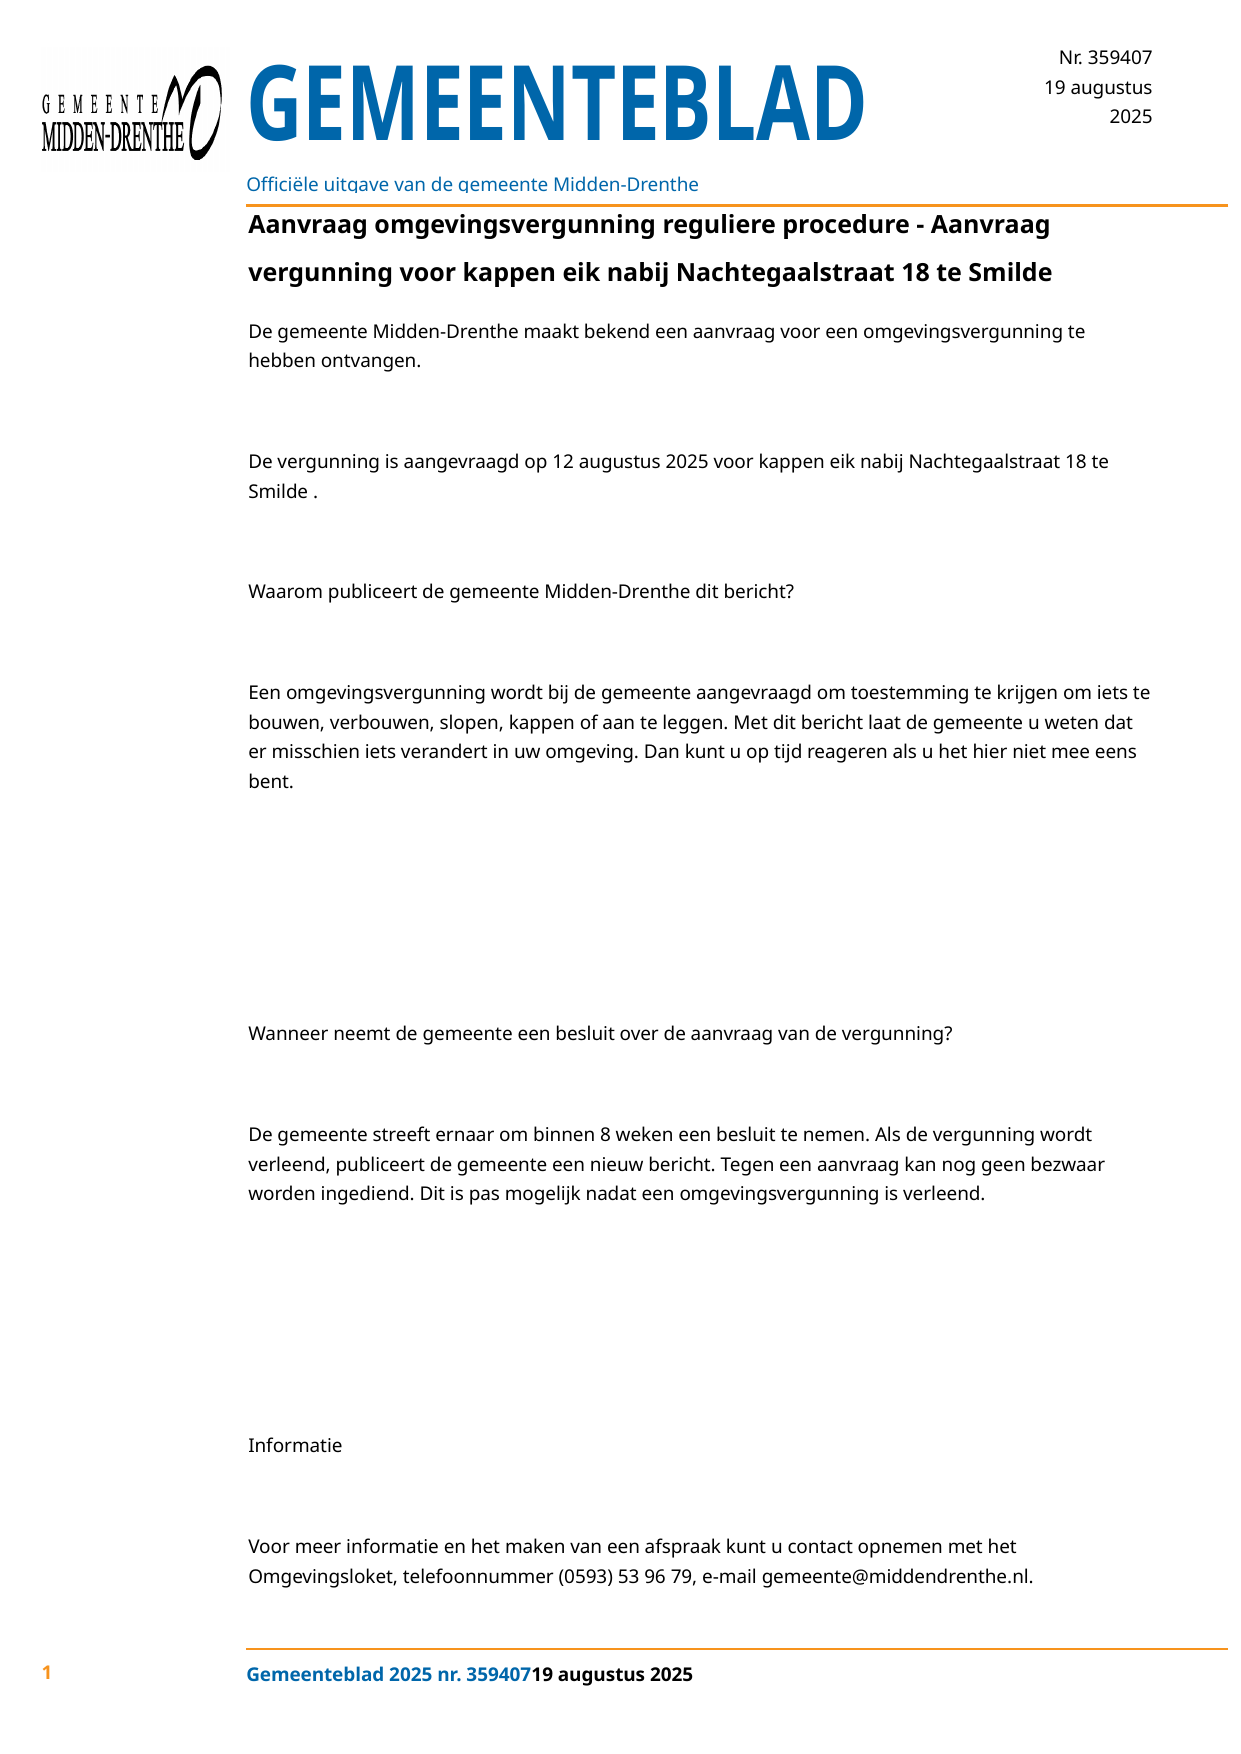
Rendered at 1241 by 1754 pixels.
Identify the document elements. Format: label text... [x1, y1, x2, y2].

text De vergunning is aangevraagd op 12 augustus 2025 voor kappen eik nabij Nachtegaalstraat 18 te Smilde . [248, 448, 1152, 504]
text De gemeente Midden-Drenthe maakt bekend een aanvraag voor een omgevingsvergunning te hebben ontvangen. [248, 318, 1152, 373]
text Voor meer informatie en het maken van een afspraak kunt u contact opnemen met het Omgevingsloket, telefoonnummer (0593) 53 96 79, e-mail gemeente@middendrenthe.nl. [248, 1533, 1152, 1589]
picture [41, 47, 231, 172]
text Wanneer neemt de gemeente een besluit over de aanvraag van de vergunning? [248, 1020, 1152, 1046]
text Aanvraag omgevingsvergunning reguliere procedure - Aanvraag vergunning voor kappen eik nabij Nachtegaalstraat 18 te Smilde [248, 207, 1152, 288]
text Waarom publiceert de gemeente Midden-Drenthe dit bericht? [248, 579, 1152, 604]
text De gemeente streeft ernaar om binnen 8 weken een besluit te nemen. Als de vergunning wordt verleend, publiceert de gemeente een nieuw bericht. Tegen een aanvraag kan nog geen bezwaar worden ingediend. Dit is pas mogelijk nadat een omgevingsvergunning is verleend. [248, 1121, 1152, 1206]
text Informatie [248, 1432, 1152, 1458]
text Een omgevingsvergunning wordt bij de gemeente aangevraagd om toestemming te krijgen om iets te bouwen, verbouwen, slopen, kappen of aan te leggen. Met dit bericht laat de gemeente u weten dat er misschien iets verandert in uw omgeving. Dan kunt u op tijd reageren als u het hier niet mee eens bent. [248, 679, 1152, 794]
